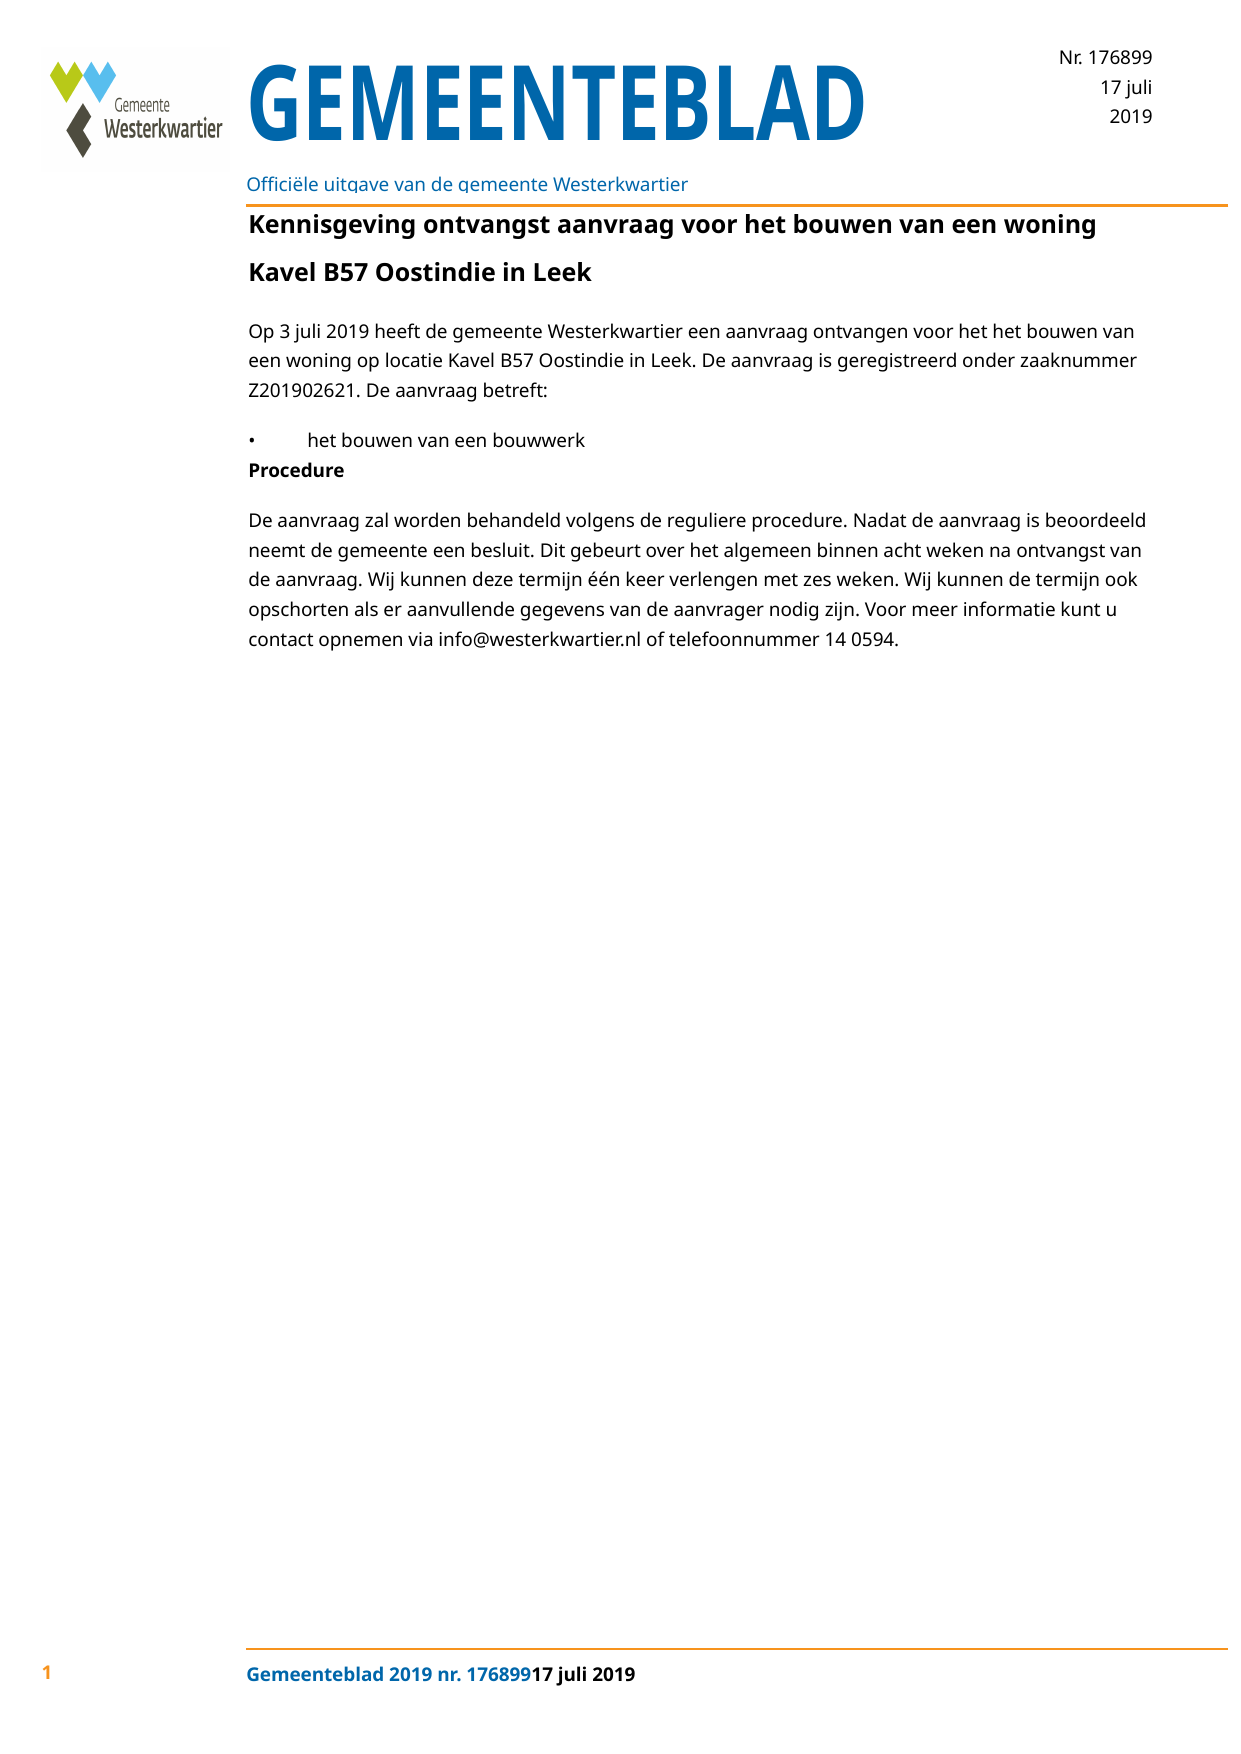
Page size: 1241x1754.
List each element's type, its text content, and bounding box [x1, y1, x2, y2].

text De aanvraag zal worden behandeld volgens de reguliere procedure. Nadat de aanvraag is beoordeeld neemt de gemeente een besluit. Dit gebeurt over het algemeen binnen acht weken na ontvangst van de aanvraag. Wij kunnen deze termijn één keer verlengen met zes weken. Wij kunnen de termijn ook opschorten als er aanvullende gegevens van de aanvrager nodig zijn. Voor meer informatie kunt u contact opnemen via info@westerkwartier.nl of telefoonnummer 14 0594. [248, 507, 1152, 652]
text Op 3 juli 2019 heeft de gemeente Westerkwartier een aanvraag ontvangen voor het het bouwen van een woning op locatie Kavel B57 Oostindie in Leek. De aanvraag is geregistreerd onder zaaknummer Z201902621. De aanvraag betreft: [248, 318, 1152, 403]
list het bouwen van een bouwwerk [248, 427, 1152, 453]
text Procedure [248, 457, 1152, 483]
text Kennisgeving ontvangst aanvraag voor het bouwen van een woning Kavel B57 Oostindie in Leek [248, 207, 1152, 288]
picture [41, 47, 231, 172]
